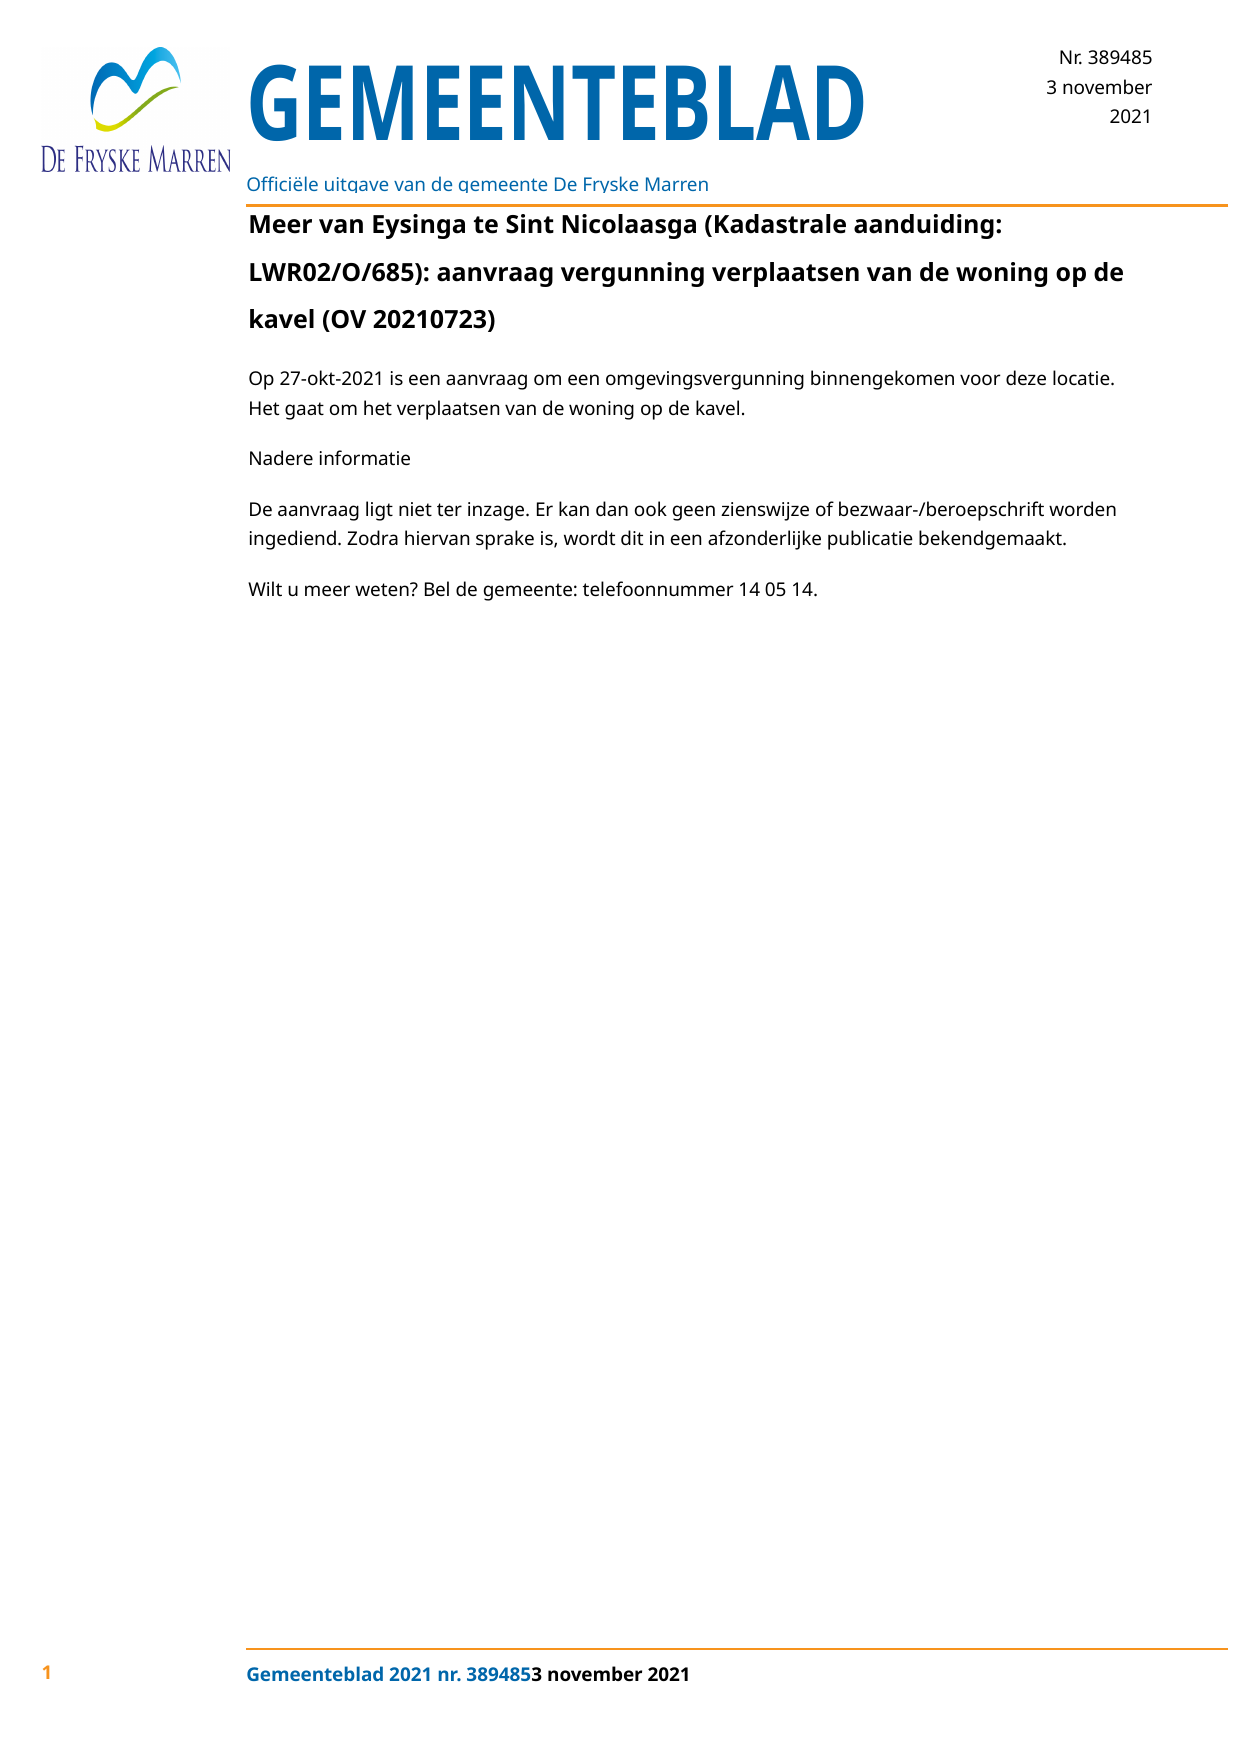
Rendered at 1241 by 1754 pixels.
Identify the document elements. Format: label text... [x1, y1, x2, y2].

text Op 27-okt-2021 is een aanvraag om een omgevingsvergunning binnengekomen voor deze locatie. Het gaat om het verplaatsen van de woning op de kavel. [248, 366, 1152, 421]
text Wilt u meer weten? Bel de gemeente: telefoonnummer 14 05 14. [248, 576, 1152, 602]
text De aanvraag ligt niet ter inzage. Er kan dan ook geen zienswijze of bezwaar-/beroepschrift worden ingediend. Zodra hiervan sprake is, wordt dit in een afzonderlijke publicatie bekendgemaakt. [248, 496, 1152, 551]
text Meer van Eysinga te Sint Nicolaasga (Kadastrale aanduiding: LWR02/O/685): aanvraag vergunning verplaatsen van de woning op de kavel (OV 20210723) [248, 207, 1152, 336]
picture [41, 47, 231, 172]
text Nadere informatie [248, 446, 1152, 471]
